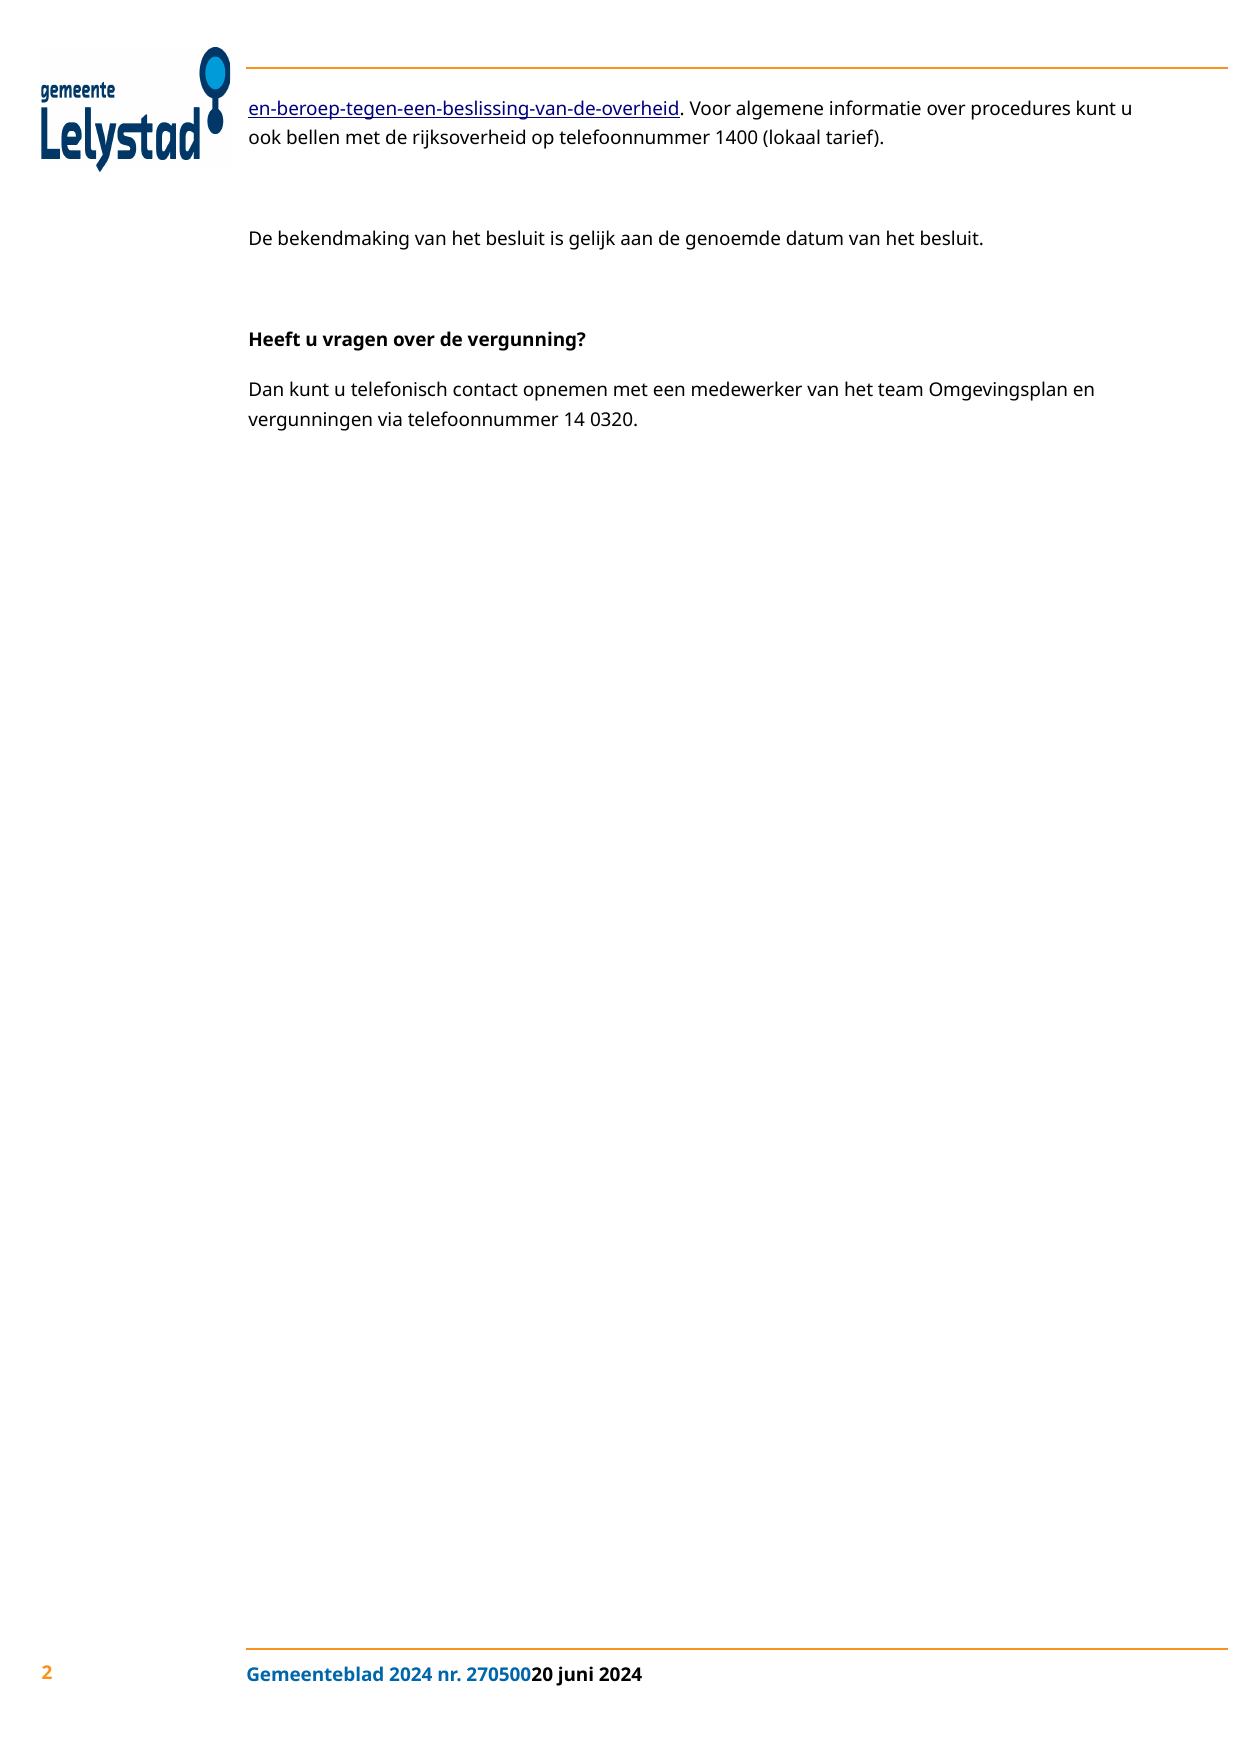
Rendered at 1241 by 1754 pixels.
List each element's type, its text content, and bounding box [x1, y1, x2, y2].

text Dan kunt u telefonisch contact opnemen met een medewerker van het team Omgevingsplan en vergunningen via telefoonnummer 14 0320. [248, 376, 1152, 432]
picture [41, 47, 231, 172]
text Heeft u vragen over de vergunning? [248, 326, 1152, 352]
text De bekendmaking van het besluit is gelijk aan de genoemde datum van het besluit. [248, 225, 1152, 251]
text en-beroep-tegen-een-beslissing-van-de-overheid. Voor algemene informatie over procedures kunt u ook bellen met de rijksoverheid op telefoonnummer 1400 (lokaal tarief). [248, 95, 1152, 150]
